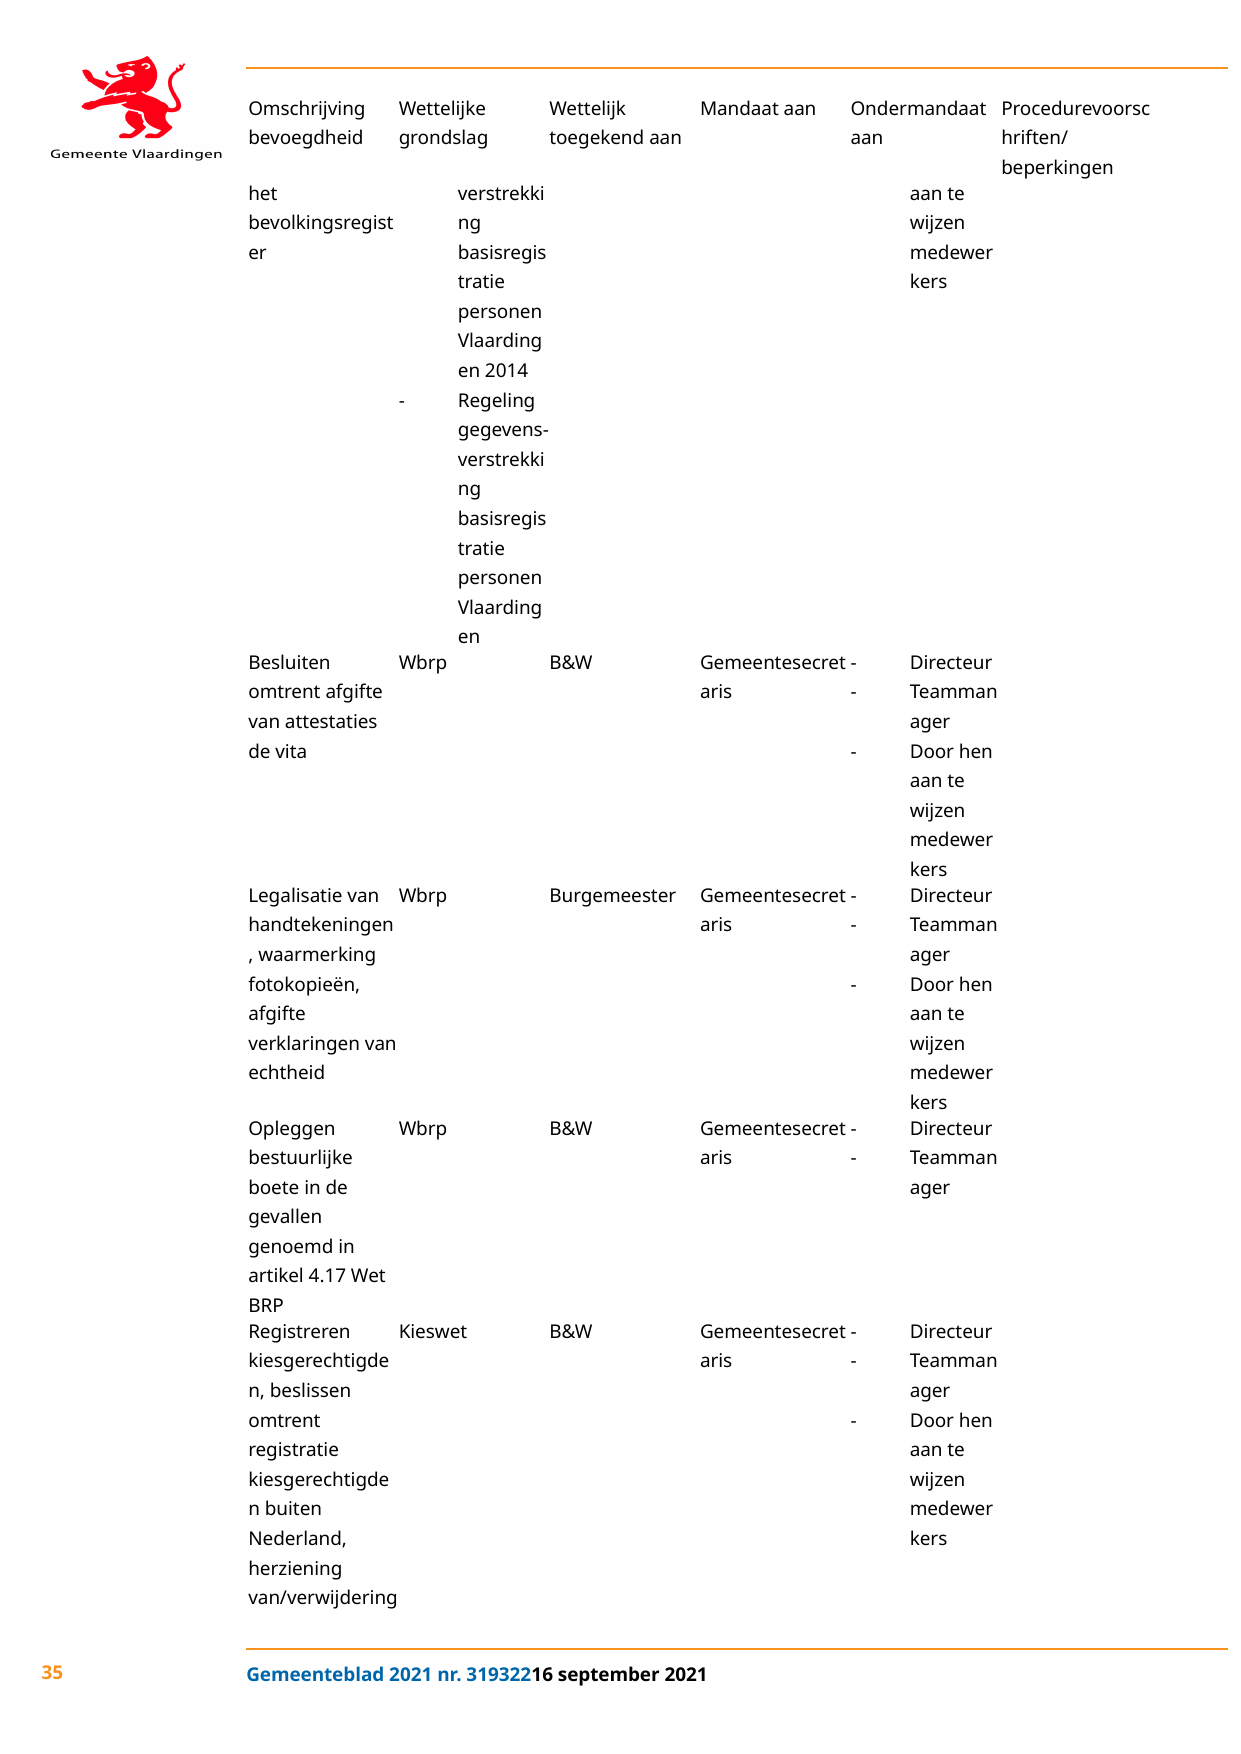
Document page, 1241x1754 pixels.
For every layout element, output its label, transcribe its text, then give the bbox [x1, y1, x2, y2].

table_cell aan te wijzen medewerkers [850, 180, 1001, 649]
table_cell [700, 180, 850, 649]
table_cell Kieswet [399, 1318, 549, 1610]
table_cell Besluiten omtrent afgifte van attestaties de vita [248, 649, 398, 882]
table_cell Wbrp [399, 882, 549, 1115]
table_cell Directeur Teammanager [850, 1115, 1001, 1318]
table_cell Legalisatie van handtekeningen, waarmerking fotokopieën, afgifte verklaringen van echtheid [248, 882, 398, 1115]
table_cell Opleggen bestuurlijke boete in de gevallen genoemd in artikel 4.17 Wet BRP [248, 1115, 398, 1318]
table_cell verstrekking basisregistratie personen Vlaardingen 2014 Regeling gegevens-verstrekking basisregistratie personen Vlaardingen [399, 180, 549, 649]
table_cell Wbrp [399, 1115, 549, 1318]
table_cell Registreren kiesgerechtigden, beslissen omtrent registratie kiesgerechtigden buiten Nederland, herziening van/verwijdering [248, 1318, 398, 1610]
table_cell Directeur Teammanager Door hen aan te wijzen medewerkers [850, 882, 1001, 1115]
table_cell B&W [549, 1115, 700, 1318]
table_header Wettelijke grondslag [399, 95, 549, 180]
table_cell B&W [549, 649, 700, 882]
table_cell [1001, 1115, 1152, 1318]
picture [41, 47, 231, 172]
table_header Omschrijving bevoegdheid [248, 95, 398, 180]
table_cell [1001, 882, 1152, 1115]
table_cell Directeur Teammanager Door hen aan te wijzen medewerkers [850, 649, 1001, 882]
table_cell Gemeentesecretaris [700, 882, 850, 1115]
table_cell Gemeentesecretaris [700, 1318, 850, 1610]
table_cell [549, 180, 700, 649]
table_cell B&W [549, 1318, 700, 1610]
table_header Wettelijk toegekend aan [549, 95, 700, 180]
table_cell [1001, 1318, 1152, 1610]
table_cell [1001, 649, 1152, 882]
table_cell Wbrp [399, 649, 549, 882]
table_cell [1001, 180, 1152, 649]
table_cell Directeur Teammanager Door hen aan te wijzen medewerkers [850, 1318, 1001, 1610]
table_cell het bevolkingsregister [248, 180, 398, 649]
table_cell Gemeentesecretaris [700, 1115, 850, 1318]
table_cell Gemeentesecretaris [700, 649, 850, 882]
table_header Mandaat aan [700, 95, 850, 180]
table_cell Burgemeester [549, 882, 700, 1115]
table_header Ondermandaat aan [850, 95, 1001, 180]
table_header Procedurevoorschriften/beperkingen [1001, 95, 1152, 180]
